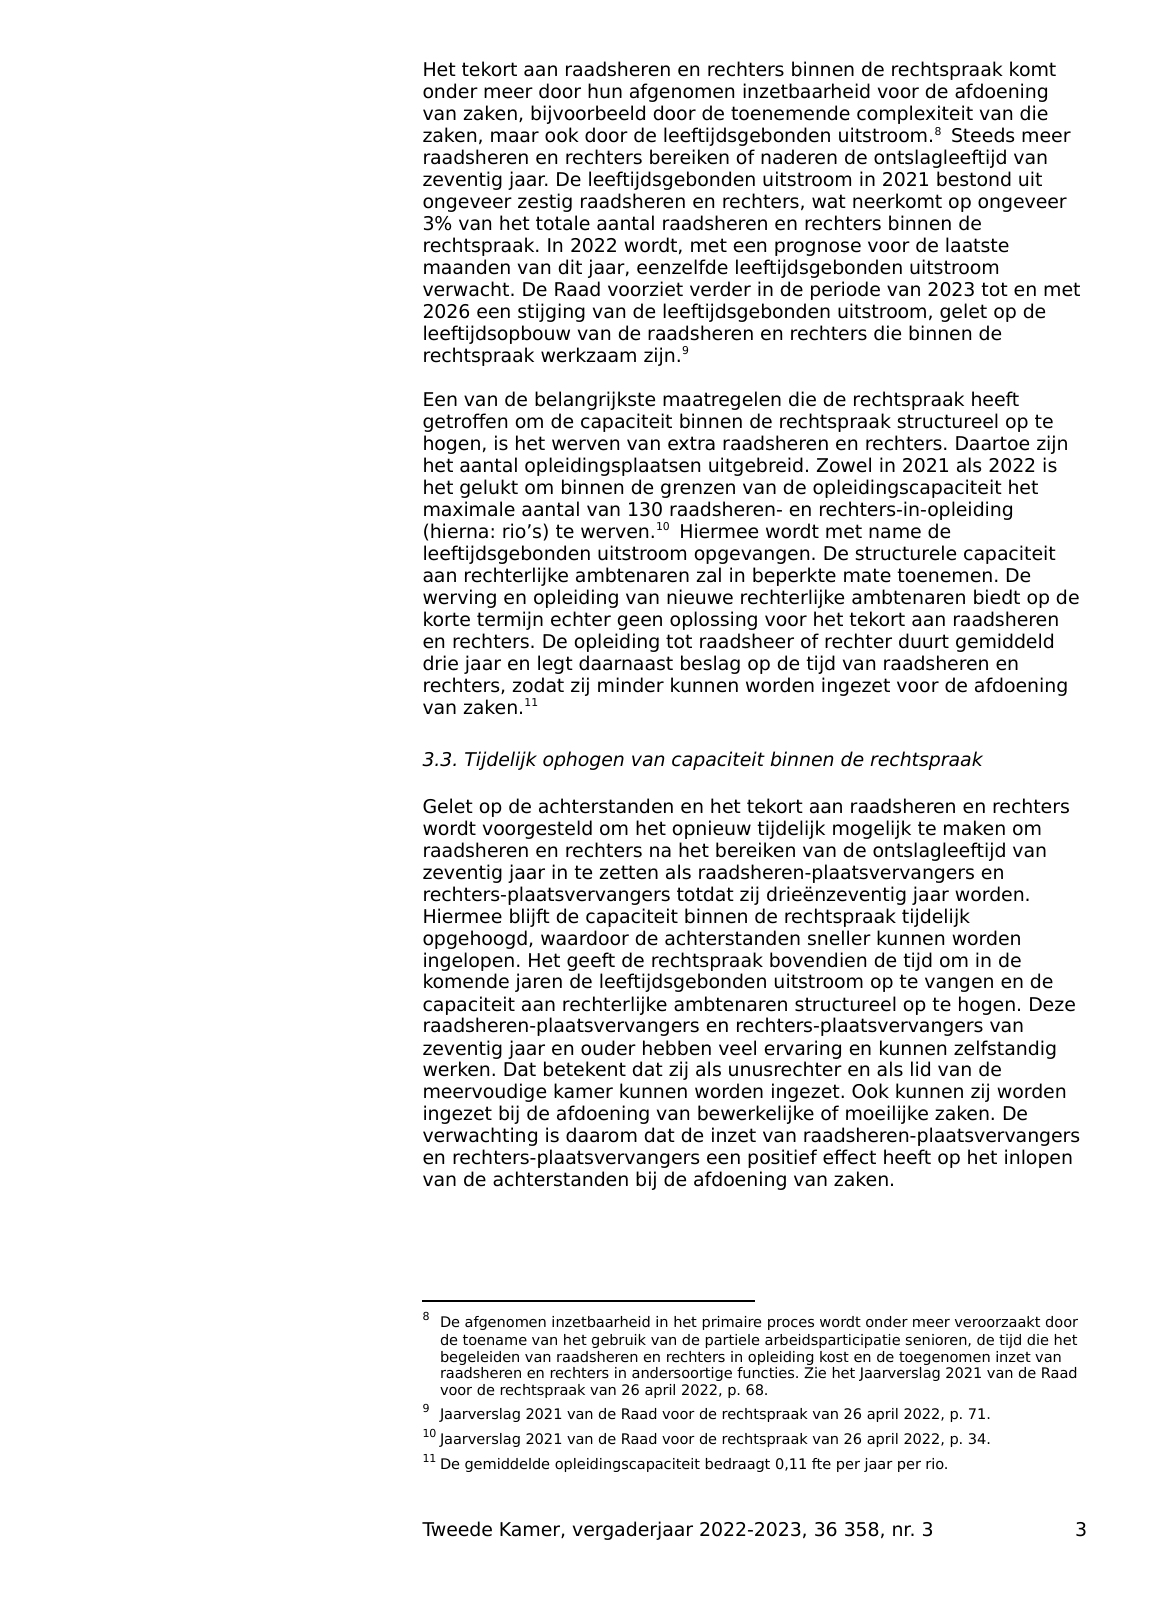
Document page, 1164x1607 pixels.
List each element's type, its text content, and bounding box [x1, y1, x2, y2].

text Gelet op de achterstanden en het tekort aan raadsheren en rechters wordt voorgesteld om het opnieuw tijdelijk mogelijk te maken om raadsheren en rechters na het bereiken van de ontslagleeftijd van zeventig jaar in te zetten als raadsheren-plaatsvervangers en rechters-plaatsvervangers totdat zij drieënzeventig jaar worden. Hiermee blijft de capaciteit binnen de rechtspraak tijdelijk opgehoogd, waardoor de achterstanden sneller kunnen worden ingelopen. Het geeft de rechtspraak bovendien de tijd om in de komende jaren de leeftijdsgebonden uitstroom op te vangen en de capaciteit aan rechterlijke ambtenaren structureel op te hogen. Deze raadsheren-plaatsvervangers en rechters-plaatsvervangers van zeventig jaar en ouder hebben veel ervaring en kunnen zelfstandig werken. Dat betekent dat zij als unusrechter en als lid van de meervoudige kamer kunnen worden ingezet. Ook kunnen zij worden ingezet bij de afdoening van bewerkelijke of moeilijke zaken. De verwachting is daarom dat de inzet van raadsheren-plaatsvervangers en rechters-plaatsvervangers een positief effect heeft op het inlopen van de achterstanden bij de afdoening van zaken. [422, 796, 1087, 1191]
text De afgenomen inzetbaarheid in het primaire proces wordt onder meer veroorzaakt door de toename van het gebruik van de partiele arbeidsparticipatie senioren, de tijd die het begeleiden van raadsheren en rechters in opleiding kost en de toegenomen inzet van raadsheren en rechters in andersoortige functies. Zie het Jaarverslag 2021 van de Raad voor de rechtspraak van 26 april 2022, p. 68. [422, 1310, 1087, 1399]
text Jaarverslag 2021 van de Raad voor de rechtspraak van 26 april 2022, p. 34. [422, 1427, 1087, 1449]
subtitle 3.3. Tijdelijk ophogen van capaciteit binnen de rechtspraak [422, 749, 1087, 771]
text Een van de belangrijkste maatregelen die de rechtspraak heeft getroffen om de capaciteit binnen de rechtspraak structureel op te hogen, is het werven van extra raadsheren en rechters. Daartoe zijn het aantal opleidingsplaatsen uitgebreid. Zowel in 2021 als 2022 is het gelukt om binnen de grenzen van de opleidingscapaciteit het maximale aantal van 130 raadsheren- en rechters-in-opleiding (hierna: rio’s) te werven. Hiermee wordt met name de leeftijdsgebonden uitstroom opgevangen. De structurele capaciteit aan rechterlijke ambtenaren zal in beperkte mate toenemen. De werving en opleiding van nieuwe rechterlijke ambtenaren biedt op de korte termijn echter geen oplossing voor het tekort aan raadsheren en rechters. De opleiding tot raadsheer of rechter duurt gemiddeld drie jaar en legt daarnaast beslag op de tijd van raadsheren en rechters, zodat zij minder kunnen worden ingezet voor de afdoening van zaken. [422, 389, 1087, 719]
text De gemiddelde opleidingscapaciteit bedraagt 0,11 fte per jaar per rio. [422, 1452, 1087, 1474]
text Het tekort aan raadsheren en rechters binnen de rechtspraak komt onder meer door hun afgenomen inzetbaarheid voor de afdoening van zaken, bijvoorbeeld door de toenemende complexiteit van die zaken, maar ook door de leeftijdsgebonden uitstroom. Steeds meer raadsheren en rechters bereiken of naderen de ontslagleeftijd van zeventig jaar. De leeftijdsgebonden uitstroom in 2021 bestond uit ongeveer zestig raadsheren en rechters, wat neerkomt op ongeveer 3% van het totale aantal raadsheren en rechters binnen de rechtspraak. In 2022 wordt, met een prognose voor de laatste maanden van dit jaar, eenzelfde leeftijdsgebonden uitstroom verwacht. De Raad voorziet verder in de periode van 2023 tot en met 2026 een stijging van de leeftijdsgebonden uitstroom, gelet op de leeftijdsopbouw van de raadsheren en rechters die binnen de rechtspraak werkzaam zijn. [422, 59, 1087, 367]
text Jaarverslag 2021 van de Raad voor de rechtspraak van 26 april 2022, p. 71. [422, 1402, 1087, 1424]
